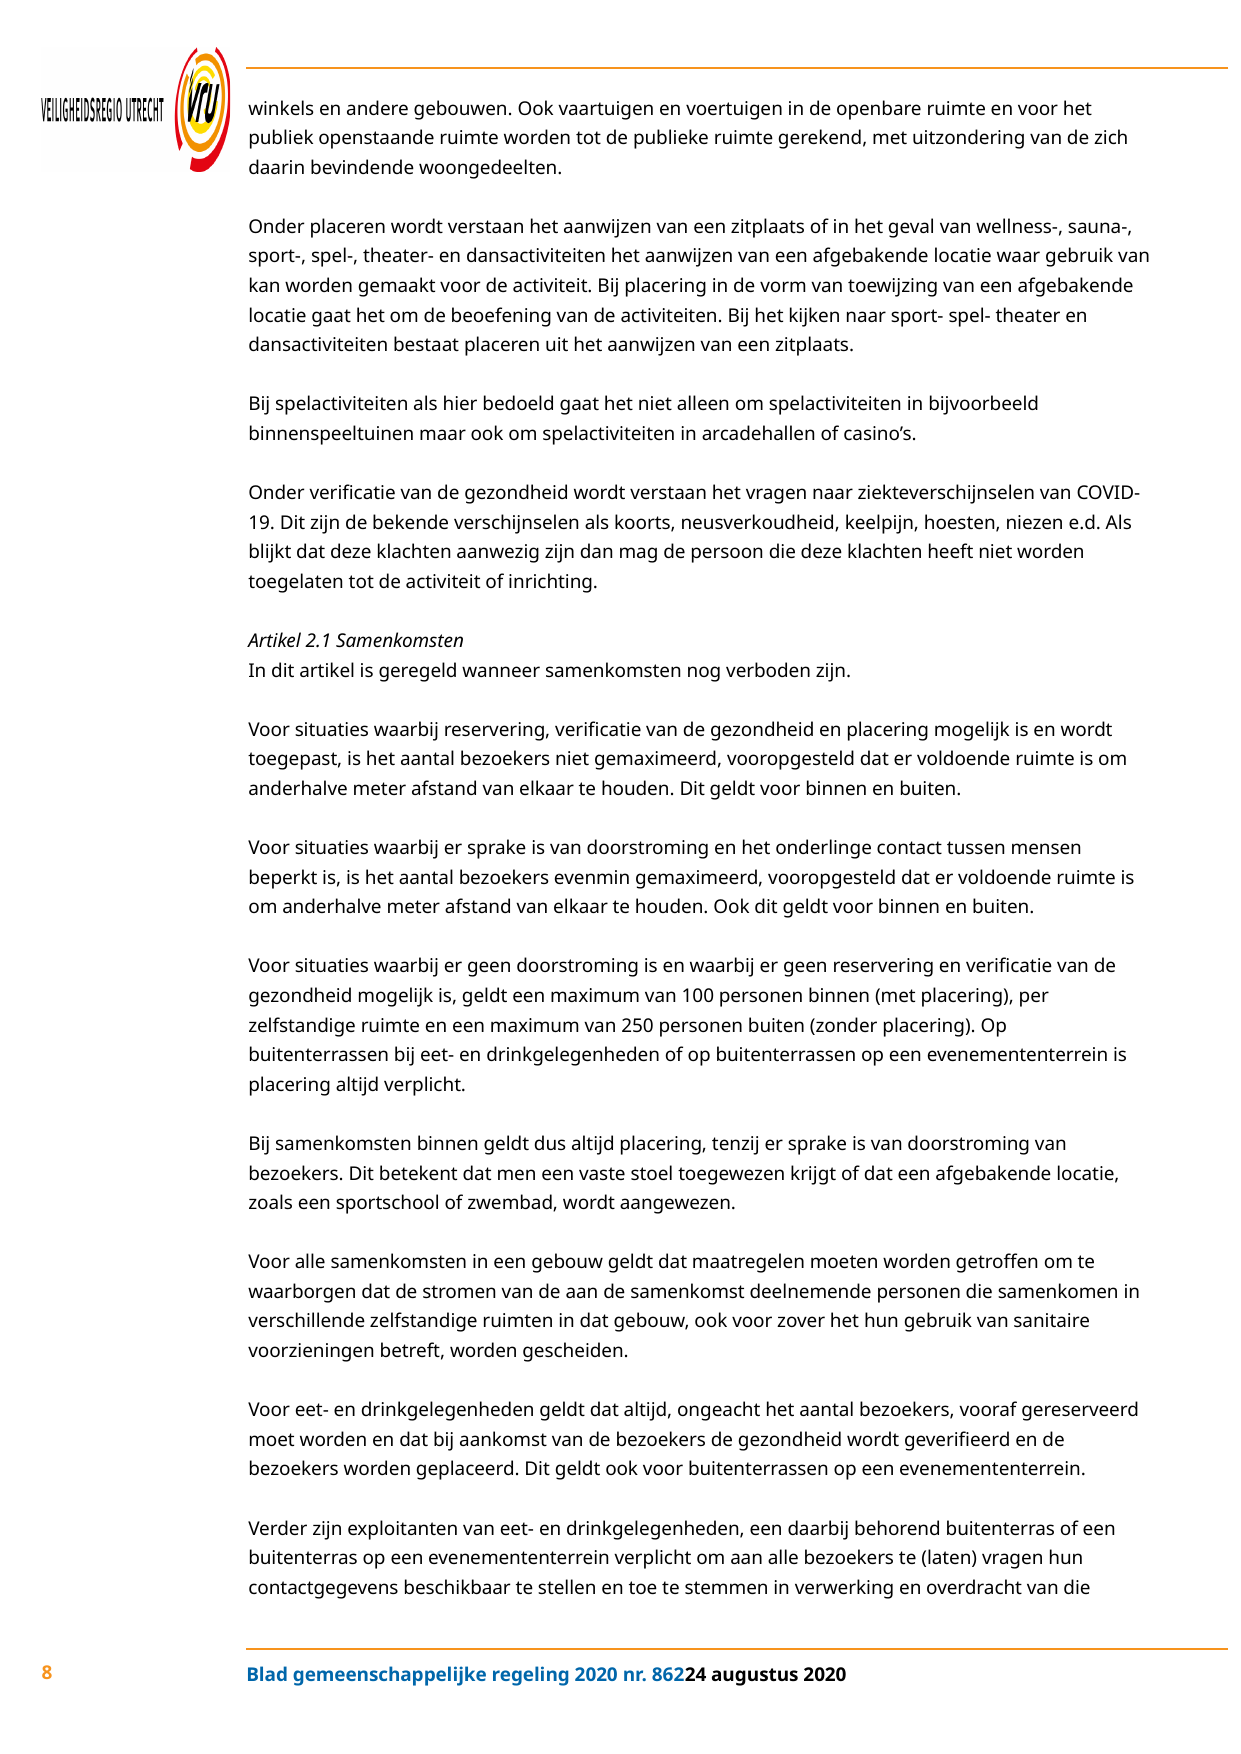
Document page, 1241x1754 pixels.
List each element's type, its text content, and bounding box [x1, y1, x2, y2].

text Bij spelactiviteiten als hier bedoeld gaat het niet alleen om spelactiviteiten in bijvoorbeeld binnenspeeltuinen maar ook om spelactiviteiten in arcadehallen of casino’s. [248, 391, 1152, 446]
text Onder verificatie van de gezondheid wordt verstaan het vragen naar ziekteverschijnselen van COVID-19. Dit zijn de bekende verschijnselen als koorts, neusverkoudheid, keelpijn, hoesten, niezen e.d. Als blijkt dat deze klachten aanwezig zijn dan mag de persoon die deze klachten heeft niet worden toegelaten tot de activiteit of inrichting. [248, 479, 1152, 594]
text Bij samenkomsten binnen geldt dus altijd placering, tenzij er sprake is van doorstroming van bezoekers. Dit betekent dat men een vaste stoel toegewezen krijgt of dat een afgebakende locatie, zoals een sportschool of zwembad, wordt aangewezen. [248, 1130, 1152, 1215]
text Voor situaties waarbij reservering, verificatie van de gezondheid en placering mogelijk is en wordt toegepast, is het aantal bezoekers niet gemaximeerd, vooropgesteld dat er voldoende ruimte is om anderhalve meter afstand van elkaar te houden. Dit geldt voor binnen en buiten. [248, 716, 1152, 801]
text Onder placeren wordt verstaan het aanwijzen van een zitplaats of in het geval van wellness-, sauna-, sport-, spel-, theater- en dansactiviteiten het aanwijzen van een afgebakende locatie waar gebruik van kan worden gemaakt voor de activiteit. Bij placering in de vorm van toewijzing van een afgebakende locatie gaat het om de beoefening van de activiteiten. Bij het kijken naar sport- spel- theater en dansactiviteiten bestaat placeren uit het aanwijzen van een zitplaats. [248, 213, 1152, 357]
text Artikel 2.1 Samenkomsten [248, 627, 1152, 653]
text Voor alle samenkomsten in een gebouw geldt dat maatregelen moeten worden getroffen om te waarborgen dat de stromen van de aan de samenkomst deelnemende personen die samenkomen in verschillende zelfstandige ruimten in dat gebouw, ook voor zover het hun gebruik van sanitaire voorzieningen betreft, worden gescheiden. [248, 1248, 1152, 1363]
text Voor situaties waarbij er geen doorstroming is en waarbij er geen reservering en verificatie van de gezondheid mogelijk is, geldt een maximum van 100 personen binnen (met placering), per zelfstandige ruimte en een maximum van 250 personen buiten (zonder placering). Op buitenterrassen bij eet- en drinkgelegenheden of op buitenterrassen op een evenemententerrein is placering altijd verplicht. [248, 953, 1152, 1097]
text winkels en andere gebouwen. Ook vaartuigen en voertuigen in de openbare ruimte en voor het publiek openstaande ruimte worden tot de publieke ruimte gerekend, met uitzondering van de zich daarin bevindende woongedeelten. [248, 95, 1152, 180]
text In dit artikel is geregeld wanneer samenkomsten nog verboden zijn. [248, 657, 1152, 683]
picture [41, 47, 231, 172]
text Verder zijn exploitanten van eet- en drinkgelegenheden, een daarbij behorend buitenterras of een buitenterras op een evenemententerrein verplicht om aan alle bezoekers te (laten) vragen hun contactgegevens beschikbaar te stellen en toe te stemmen in verwerking en overdracht van die [248, 1515, 1152, 1600]
text Voor situaties waarbij er sprake is van doorstroming en het onderlinge contact tussen mensen beperkt is, is het aantal bezoekers evenmin gemaximeerd, vooropgesteld dat er voldoende ruimte is om anderhalve meter afstand van elkaar te houden. Ook dit geldt voor binnen en buiten. [248, 834, 1152, 919]
text Voor eet- en drinkgelegenheden geldt dat altijd, ongeacht het aantal bezoekers, vooraf gereserveerd moet worden en dat bij aankomst van de bezoekers de gezondheid wordt geverifieerd en de bezoekers worden geplaceerd. Dit geldt ook voor buitenterrassen op een evenemententerrein. [248, 1396, 1152, 1481]
